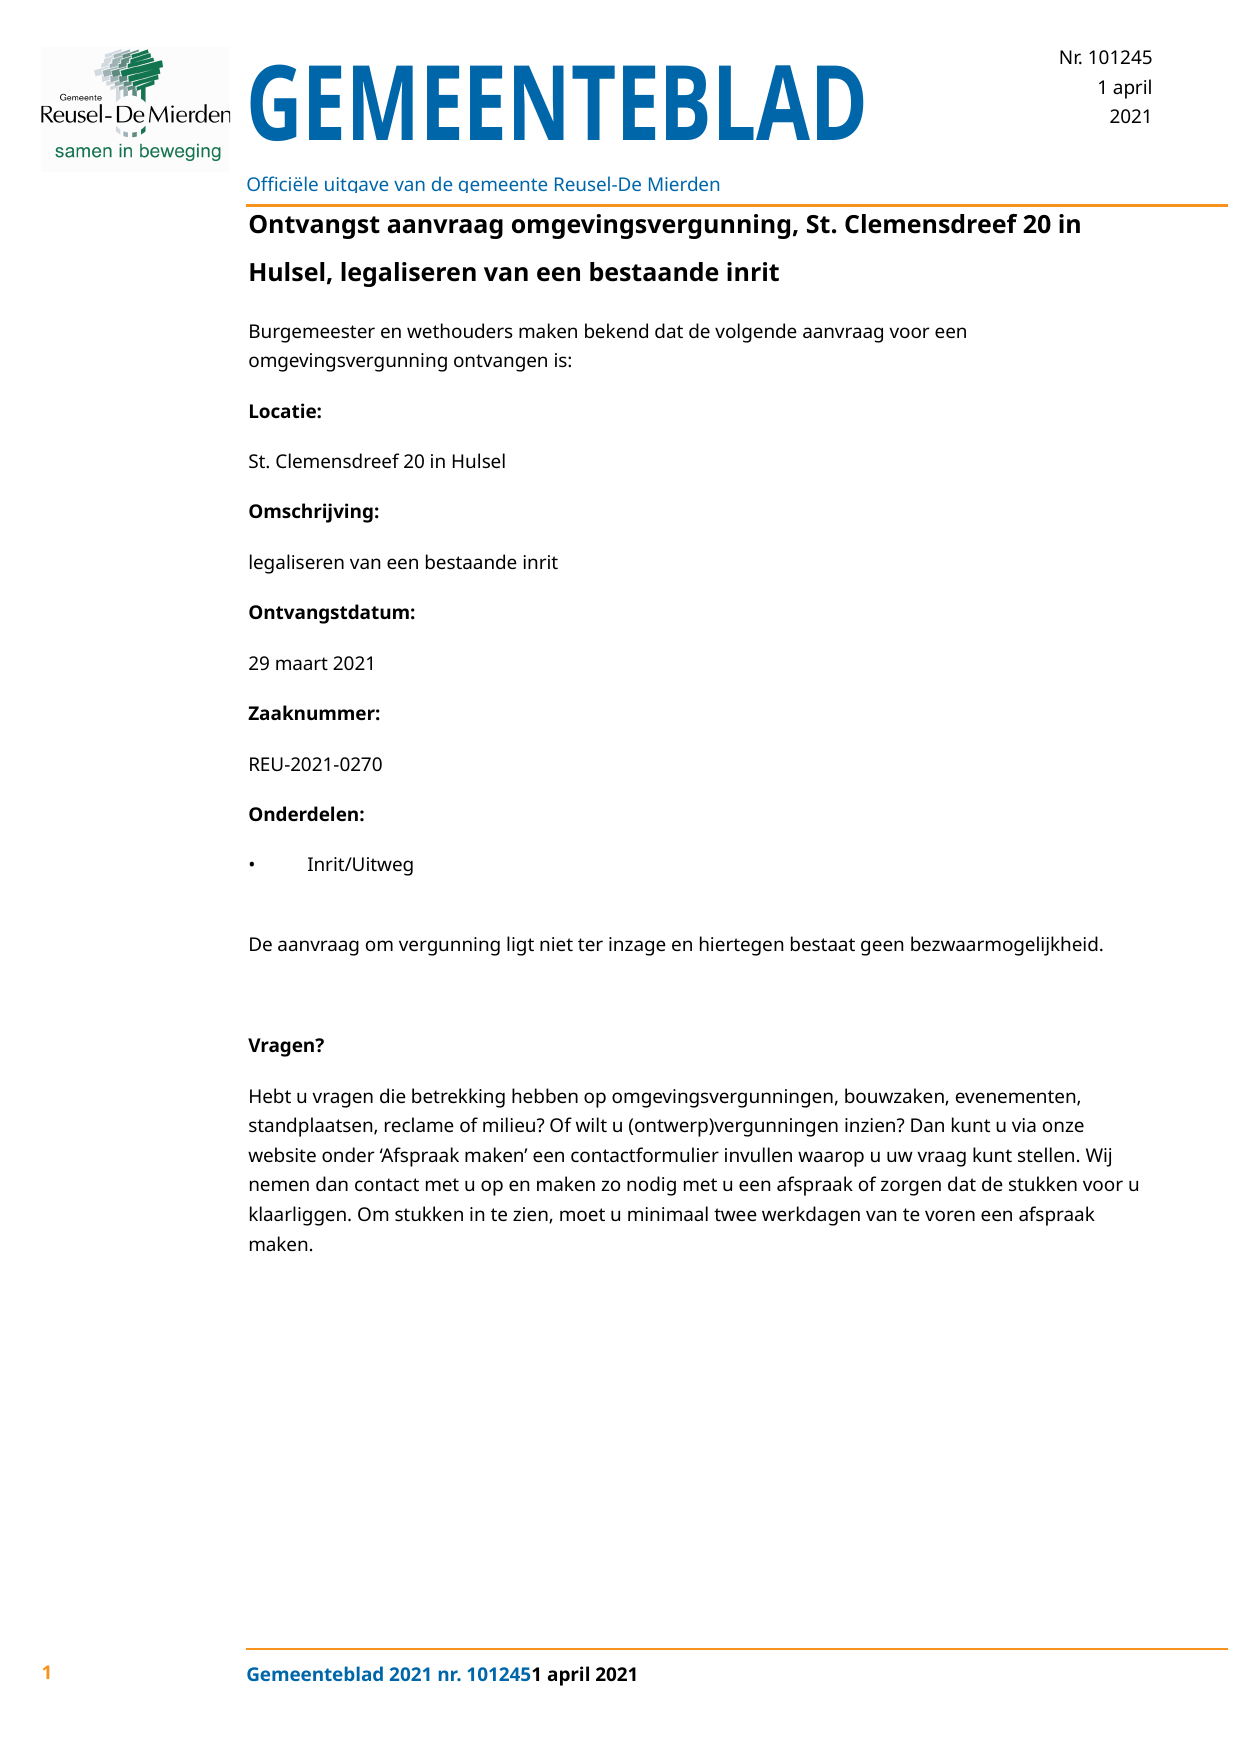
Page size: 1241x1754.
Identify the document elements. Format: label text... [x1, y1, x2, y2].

text Zaaknummer: [248, 700, 1152, 726]
text Hebt u vragen die betrekking hebben op omgevingsvergunningen, bouwzaken, evenementen, standplaatsen, reclame of milieu? Of wilt u (ontwerp)vergunningen inzien? Dan kunt u via onze website onder ‘Afspraak maken’ een contactformulier invullen waarop u uw vraag kunt stellen. Wij nemen dan contact met u op en maken zo nodig met u een afspraak of zorgen dat de stukken voor u klaarliggen. Om stukken in te zien, moet u minimaal twee werkdagen van te voren een afspraak maken. [248, 1083, 1152, 1257]
text legaliseren van een bestaande inrit [248, 549, 1152, 575]
text Ontvangst aanvraag omgevingsvergunning, St. Clemensdreef 20 in Hulsel, legaliseren van een bestaande inrit [248, 207, 1152, 288]
text Omschrijving: [248, 499, 1152, 524]
text Vragen? [248, 1032, 1152, 1058]
text Ontvangstdatum: [248, 599, 1152, 625]
text St. Clemensdreef 20 in Hulsel [248, 448, 1152, 474]
text 29 maart 2021 [248, 650, 1152, 676]
text De aanvraag om vergunning ligt niet ter inzage en hiertegen bestaat geen bezwaarmogelijkheid. [248, 932, 1152, 957]
text Burgemeester en wethouders maken bekend dat de volgende aanvraag voor een omgevingsvergunning ontvangen is: [248, 318, 1152, 373]
text Onderdelen: [248, 801, 1152, 827]
text Locatie: [248, 398, 1152, 424]
picture [41, 47, 231, 172]
list Inrit/Uitweg [248, 852, 1152, 877]
text REU-2021-0270 [248, 751, 1152, 777]
